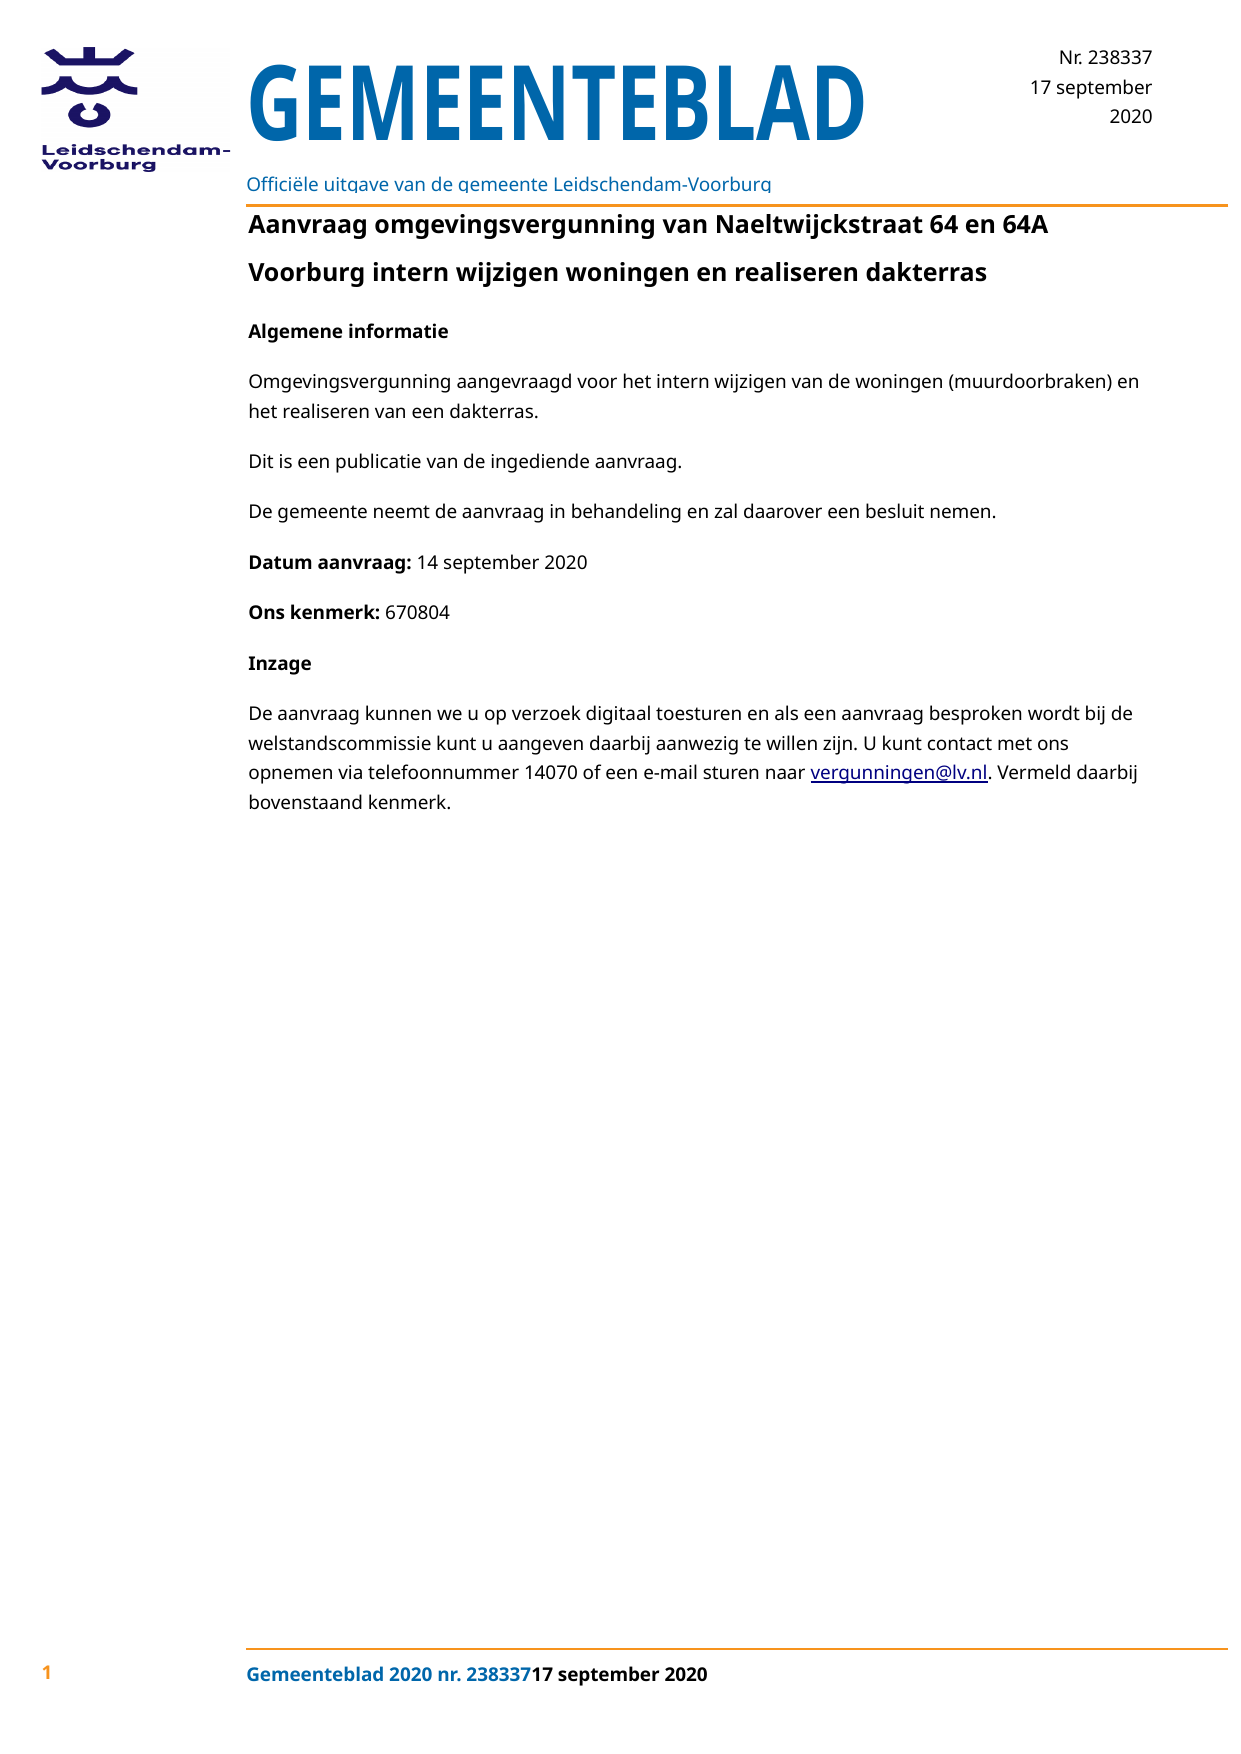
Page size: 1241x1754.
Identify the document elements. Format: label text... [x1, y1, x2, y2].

text Inzage [248, 650, 1152, 676]
text De gemeente neemt de aanvraag in behandeling en zal daarover een besluit nemen. [248, 499, 1152, 524]
text Dit is een publicatie van de ingediende aanvraag. [248, 448, 1152, 474]
text Omgevingsvergunning aangevraagd voor het intern wijzigen van de woningen (muurdoorbraken) en het realiseren van een dakterras. [248, 368, 1152, 424]
text Aanvraag omgevingsvergunning van Naeltwijckstraat 64 en 64A Voorburg intern wijzigen woningen en realiseren dakterras [248, 207, 1152, 288]
text Datum aanvraag: 14 september 2020 [248, 549, 1152, 575]
picture [41, 47, 231, 172]
text Algemene informatie [248, 318, 1152, 344]
text Ons kenmerk: 670804 [248, 599, 1152, 625]
text De aanvraag kunnen we u op verzoek digitaal toesturen en als een aanvraag besproken wordt bij de welstandscommissie kunt u aangeven daarbij aanwezig te willen zijn. U kunt contact met ons opnemen via telefoonnummer 14070 of een e-mail sturen naar vergunningen@lv.nl. Vermeld daarbij bovenstaand kenmerk. [248, 700, 1152, 815]
